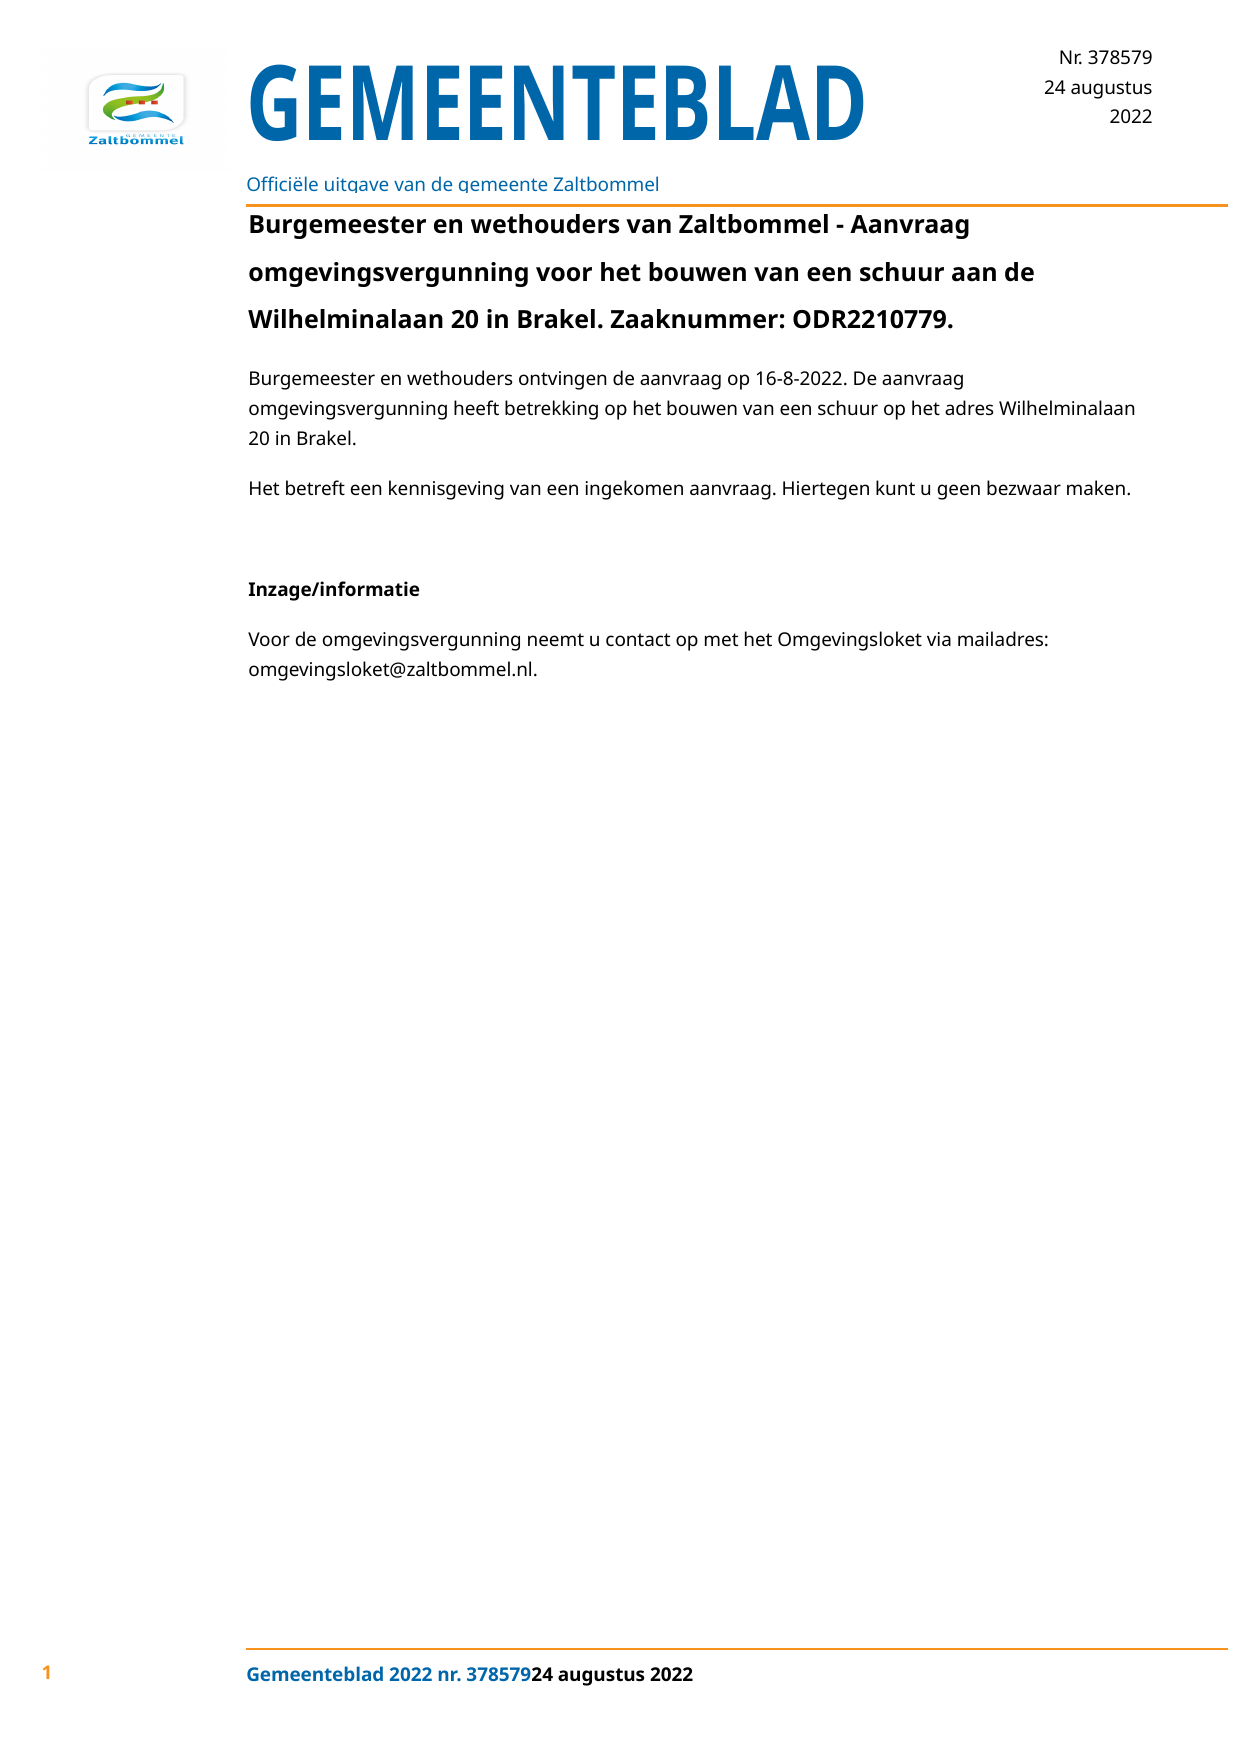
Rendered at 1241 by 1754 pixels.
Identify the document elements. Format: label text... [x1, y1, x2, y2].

text Burgemeester en wethouders van Zaltbommel - Aanvraag omgevingsvergunning voor het bouwen van een schuur aan de Wilhelminalaan 20 in Brakel. Zaaknummer: ODR2210779. [248, 207, 1152, 336]
text Inzage/informatie [248, 576, 1152, 602]
picture [41, 47, 231, 172]
text Burgemeester en wethouders ontvingen de aanvraag op 16-8-2022. De aanvraag omgevingsvergunning heeft betrekking op het bouwen van een schuur op het adres Wilhelminalaan 20 in Brakel. [248, 366, 1152, 450]
text Het betreft een kennisgeving van een ingekomen aanvraag. Hiertegen kunt u geen bezwaar maken. [248, 475, 1152, 501]
text Voor de omgevingsvergunning neemt u contact op met het Omgevingsloket via mailadres: omgevingsloket@zaltbommel.nl. [248, 626, 1152, 682]
